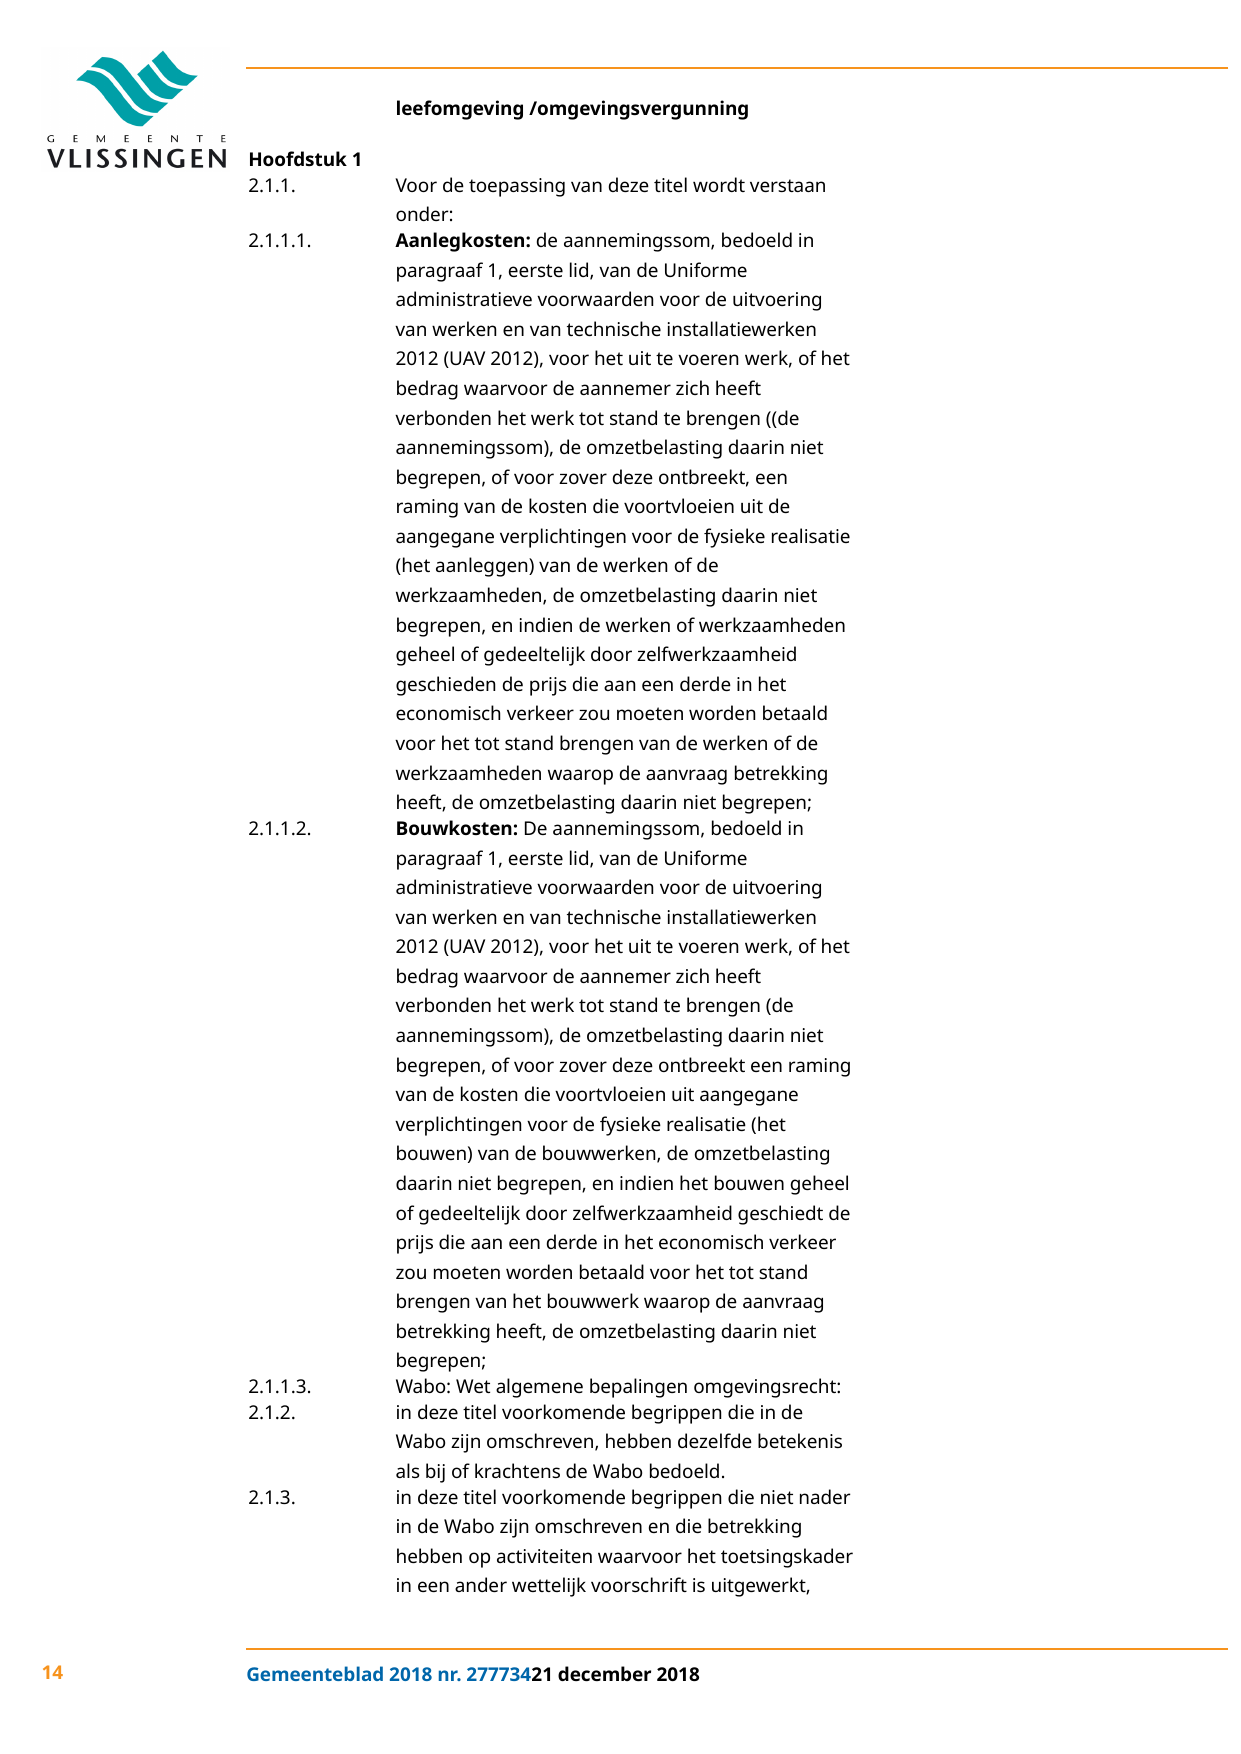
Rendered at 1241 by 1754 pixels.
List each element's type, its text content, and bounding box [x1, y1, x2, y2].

table_cell [1004, 121, 1152, 146]
table_cell [248, 95, 395, 121]
table_cell [857, 172, 1004, 227]
table_cell [857, 1399, 1004, 1484]
table_cell 2.1.1.3. [248, 1373, 395, 1399]
table_cell 2.1.2. [248, 1399, 395, 1484]
table_cell Wabo: Wet algemene bepalingen omgevingsrecht: [395, 1373, 857, 1399]
table_cell [395, 146, 857, 172]
table_cell leefomgeving /omgevingsvergunning [395, 95, 857, 121]
table_cell [857, 227, 1004, 815]
table_cell Hoofdstuk 1 [248, 146, 395, 172]
table_cell [857, 1373, 1004, 1399]
table_cell [1004, 172, 1152, 227]
table_cell [857, 95, 1004, 121]
table_cell [857, 815, 1004, 1373]
table_cell [1004, 1484, 1152, 1598]
table_cell [1004, 1373, 1152, 1399]
table_cell 2.1.1. [248, 172, 395, 227]
picture [41, 47, 231, 172]
table_cell [857, 1484, 1004, 1598]
table_cell [1004, 95, 1152, 121]
table_cell [857, 146, 1004, 172]
table_cell Bouwkosten: De aannemingssom, bedoeld in paragraaf 1, eerste lid, van de Uniforme administratieve voorwaarden voor de uitvoering van werken en van technische installatiewerken 2012 (UAV 2012), voor het uit te voeren werk, of het bedrag waarvoor de aannemer zich heeft verbonden het werk tot stand te brengen (de aannemingssom), de omzetbelasting daarin niet begrepen, of voor zover deze ontbreekt een raming van de kosten die voortvloeien uit aangegane verplichtingen voor de fysieke realisatie (het bouwen) van de bouwwerken, de omzetbelasting daarin niet begrepen, en indien het bouwen geheel of gedeeltelijk door zelfwerkzaamheid geschiedt de prijs die aan een derde in het economisch verkeer zou moeten worden betaald voor het tot stand brengen van het bouwwerk waarop de aanvraag betrekking heeft, de omzetbelasting daarin niet begrepen; [395, 815, 857, 1373]
table_cell 2.1.1.1. [248, 227, 395, 815]
table_cell [1004, 146, 1152, 172]
table_cell [395, 121, 857, 146]
table_cell in deze titel voorkomende begrippen die niet nader in de Wabo zijn omschreven en die betrekking hebben op activiteiten waarvoor het toetsingskader in een ander wettelijk voorschrift is uitgewerkt, [395, 1484, 857, 1598]
table_cell in deze titel voorkomende begrippen die in de Wabo zijn omschreven, hebben dezelfde betekenis als bij of krachtens de Wabo bedoeld. [395, 1399, 857, 1484]
table_cell [1004, 815, 1152, 1373]
table_cell [1004, 1399, 1152, 1484]
table_cell Voor de toepassing van deze titel wordt verstaan onder: [395, 172, 857, 227]
table_cell [857, 121, 1004, 146]
table_cell [1004, 227, 1152, 815]
table_cell [248, 121, 395, 146]
table_cell 2.1.1.2. [248, 815, 395, 1373]
table_cell 2.1.3. [248, 1484, 395, 1598]
table_cell Aanlegkosten: de aannemingssom, bedoeld in paragraaf 1, eerste lid, van de Uniforme administratieve voorwaarden voor de uitvoering van werken en van technische installatiewerken 2012 (UAV 2012), voor het uit te voeren werk, of het bedrag waarvoor de aannemer zich heeft verbonden het werk tot stand te brengen ((de aannemingssom), de omzetbelasting daarin niet begrepen, of voor zover deze ontbreekt, een raming van de kosten die voortvloeien uit de aangegane verplichtingen voor de fysieke realisatie (het aanleggen) van de werken of de werkzaamheden, de omzetbelasting daarin niet begrepen, en indien de werken of werkzaamheden geheel of gedeeltelijk door zelfwerkzaamheid geschieden de prijs die aan een derde in het economisch verkeer zou moeten worden betaald voor het tot stand brengen van de werken of de werkzaamheden waarop de aanvraag betrekking heeft, de omzetbelasting daarin niet begrepen; [395, 227, 857, 815]
